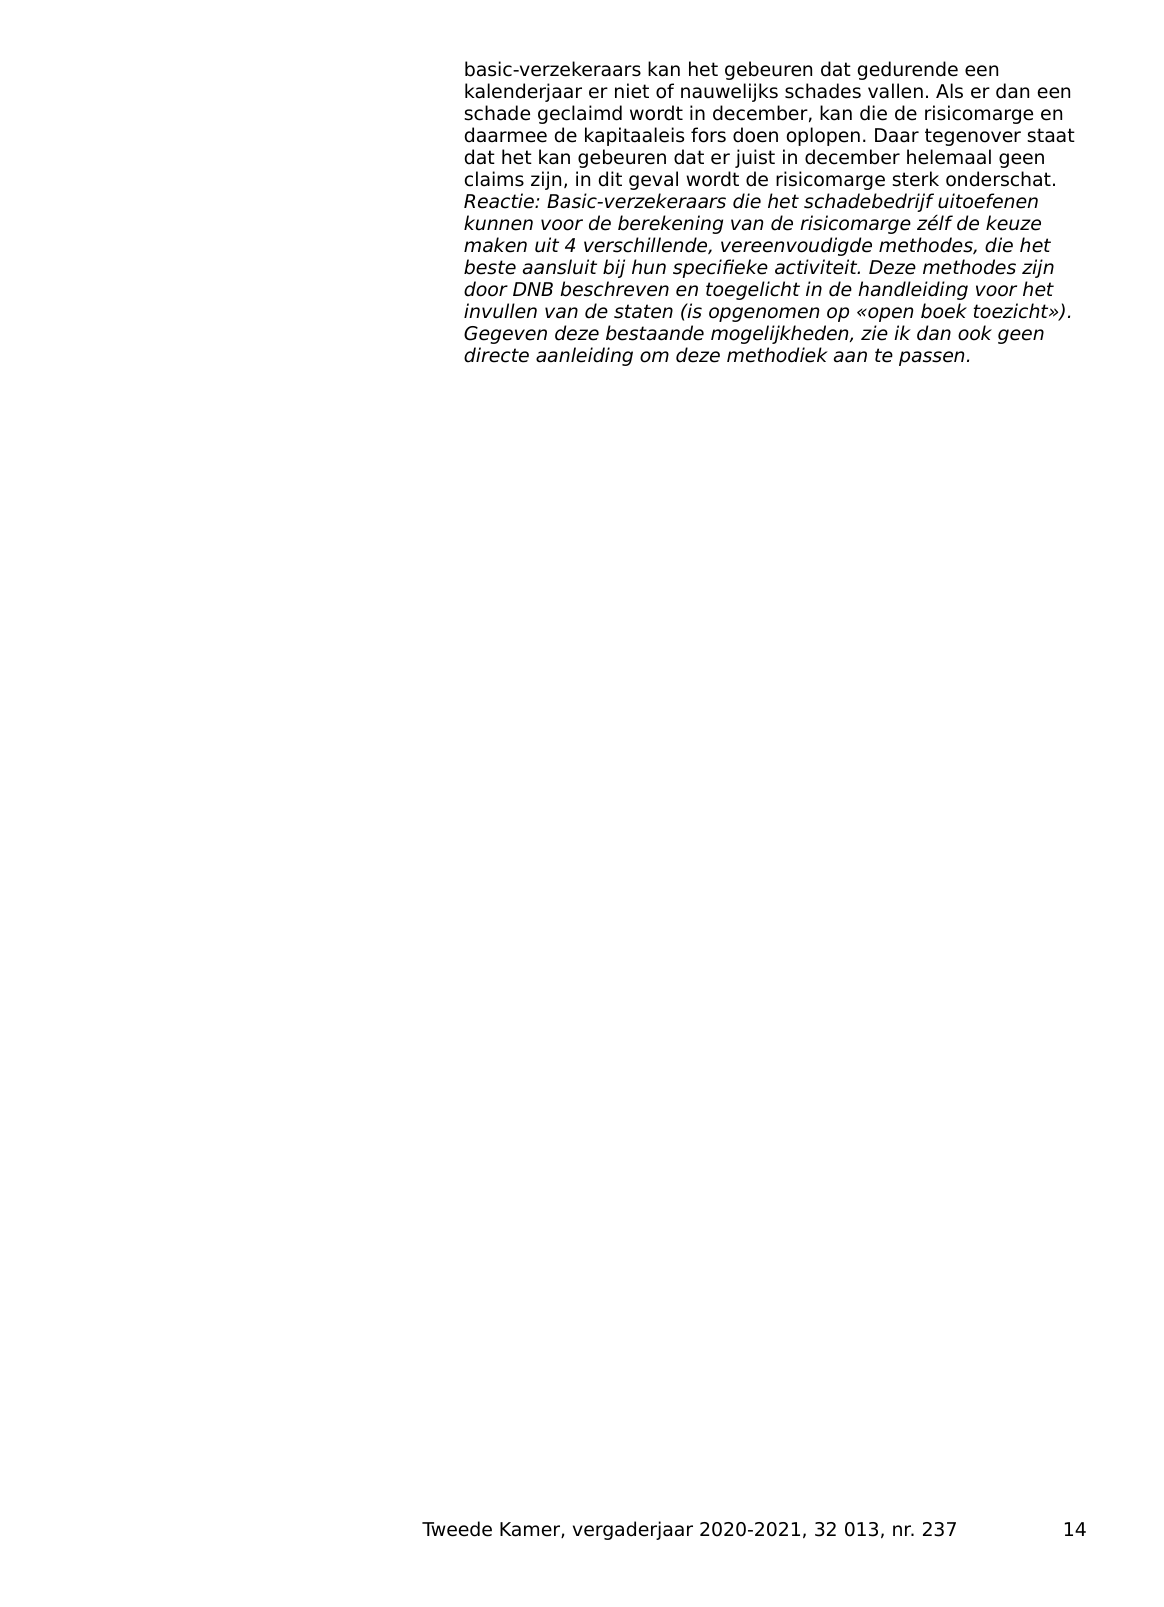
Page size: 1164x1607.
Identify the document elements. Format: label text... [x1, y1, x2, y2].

text basic-verzekeraars kan het gebeuren dat gedurende een kalenderjaar er niet of nauwelijks schades vallen. Als er dan een schade geclaimd wordt in december, kan die de risicomarge en daarmee de kapitaaleis fors doen oplopen. Daar tegenover staat dat het kan gebeuren dat er juist in december helemaal geen claims zijn, in dit geval wordt de risicomarge sterk onderschat. [422, 59, 1087, 191]
text Reactie: Basic-verzekeraars die het schadebedrijf uitoefenen kunnen voor de berekening van de risicomarge zélf de keuze maken uit 4 verschillende, vereenvoudigde methodes, die het beste aansluit bij hun specifieke activiteit. Deze methodes zijn door DNB beschreven en toegelicht in de handleiding voor het invullen van de staten (is opgenomen op «open boek toezicht»). Gegeven deze bestaande mogelijkheden, zie ik dan ook geen directe aanleiding om deze methodiek aan te passen. [464, 191, 1087, 367]
